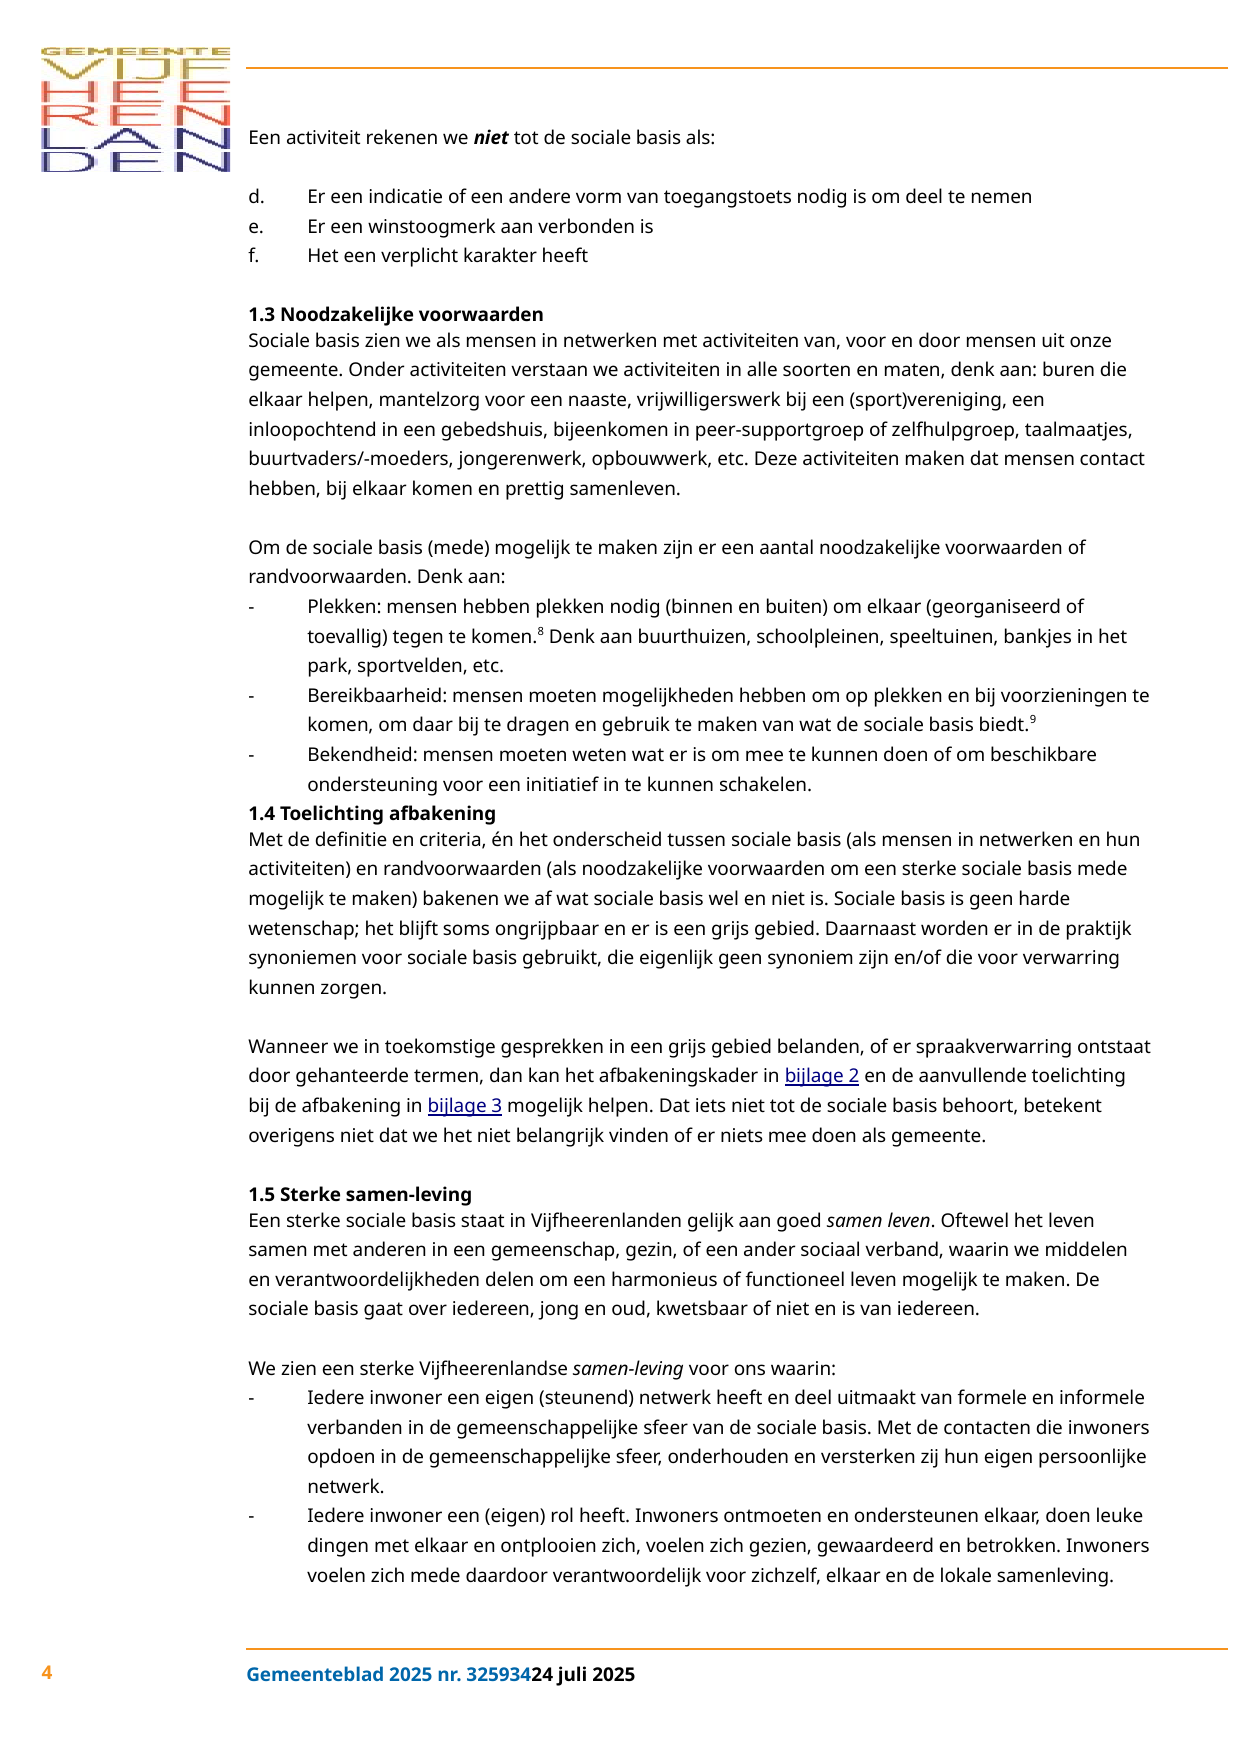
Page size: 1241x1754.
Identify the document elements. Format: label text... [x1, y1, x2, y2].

text Met de definitie en criteria, én het onderscheid tussen sociale basis (als mensen in netwerken en hun activiteiten) en randvoorwaarden (als noodzakelijke voorwaarden om een sterke sociale basis mede mogelijk te maken) bakenen we af wat sociale basis wel en niet is. Sociale basis is geen harde wetenschap; het blijft soms ongrijpbaar en er is een grijs gebied. Daarnaast worden er in de praktijk synoniemen voor sociale basis gebruikt, die eigenlijk geen synoniem zijn en/of die voor verwarring kunnen zorgen. [248, 826, 1152, 1000]
text 1.3 Noodzakelijke voorwaarden [248, 301, 1152, 327]
list Bekendheid: mensen moeten weten wat er is om mee te kunnen doen of om beschikbare ondersteuning voor een initiatief in te kunnen schakelen. [248, 741, 1152, 796]
text 1.5 Sterke samen-leving [248, 1181, 1152, 1207]
table_header Een activiteit rekenen we niet tot de sociale basis als: Er een indicatie of een andere vorm van toegangstoets nodig is om deel te nemen Er een winstoogmerk aan verbonden is Het een verplicht karakter heeft [248, 95, 1152, 268]
text Een sterke sociale basis staat in Vijfheerenlanden gelijk aan goed samen leven. Oftewel het leven samen met anderen in een gemeenschap, gezin, of een ander sociaal verband, waarin we middelen en verantwoordelijkheden delen om een harmonieus of functioneel leven mogelijk te maken. De sociale basis gaat over iedereen, jong en oud, kwetsbaar of niet en is van iedereen. [248, 1207, 1152, 1321]
list Bereikbaarheid: mensen moeten mogelijkheden hebben om op plekken en bij voorzieningen te komen, om daar bij te dragen en gebruik te maken van wat de sociale basis biedt.9 [248, 682, 1152, 737]
list Plekken: mensen hebben plekken nodig (binnen en buiten) om elkaar (georganiseerd of toevallig) tegen te komen.8 Denk aan buurthuizen, schoolpleinen, speeltuinen, bankjes in het park, sportvelden, etc. [248, 593, 1152, 678]
text 1.4 Toelichting afbakening [248, 800, 1152, 826]
list Iedere inwoner een (eigen) rol heeft. Inwoners ontmoeten en ondersteunen elkaar, doen leuke dingen met elkaar en ontplooien zich, voelen zich gezien, gewaardeerd en betrokken. Inwoners voelen zich mede daardoor verantwoordelijk voor zichzelf, elkaar en de lokale samenleving. [248, 1503, 1152, 1587]
picture [41, 47, 231, 172]
text We zien een sterke Vijfheerenlandse samen-leving voor ons waarin: [248, 1355, 1152, 1380]
list Iedere inwoner een eigen (steunend) netwerk heeft en deel uitmaakt van formele en informele verbanden in de gemeenschappelijke sfeer van de sociale basis. Met de contacten die inwoners opdoen in de gemeenschappelijke sfeer, onderhouden en versterken zij hun eigen persoonlijke netwerk. [248, 1384, 1152, 1499]
text Sociale basis zien we als mensen in netwerken met activiteiten van, voor en door mensen uit onze gemeente. Onder activiteiten verstaan we activiteiten in alle soorten en maten, denk aan: buren die elkaar helpen, mantelzorg voor een naaste, vrijwilligerswerk bij een (sport)vereniging, een inloopochtend in een gebedshuis, bijeenkomen in peer-supportgroep of zelfhulpgroep, taalmaatjes, buurtvaders/-moeders, jongerenwerk, opbouwwerk, etc. Deze activiteiten maken dat mensen contact hebben, bij elkaar komen en prettig samenleven. [248, 327, 1152, 501]
text Om de sociale basis (mede) mogelijk te maken zijn er een aantal noodzakelijke voorwaarden of randvoorwaarden. Denk aan: [248, 534, 1152, 589]
text Wanneer we in toekomstige gesprekken in een grijs gebied belanden, of er spraakverwarring ontstaat door gehanteerde termen, dan kan het afbakeningskader in bijlage 2 en de aanvullende toelichting bij de afbakening in bijlage 3 mogelijk helpen. Dat iets niet tot de sociale basis behoort, betekent overigens niet dat we het niet belangrijk vinden of er niets mee doen als gemeente. [248, 1033, 1152, 1148]
